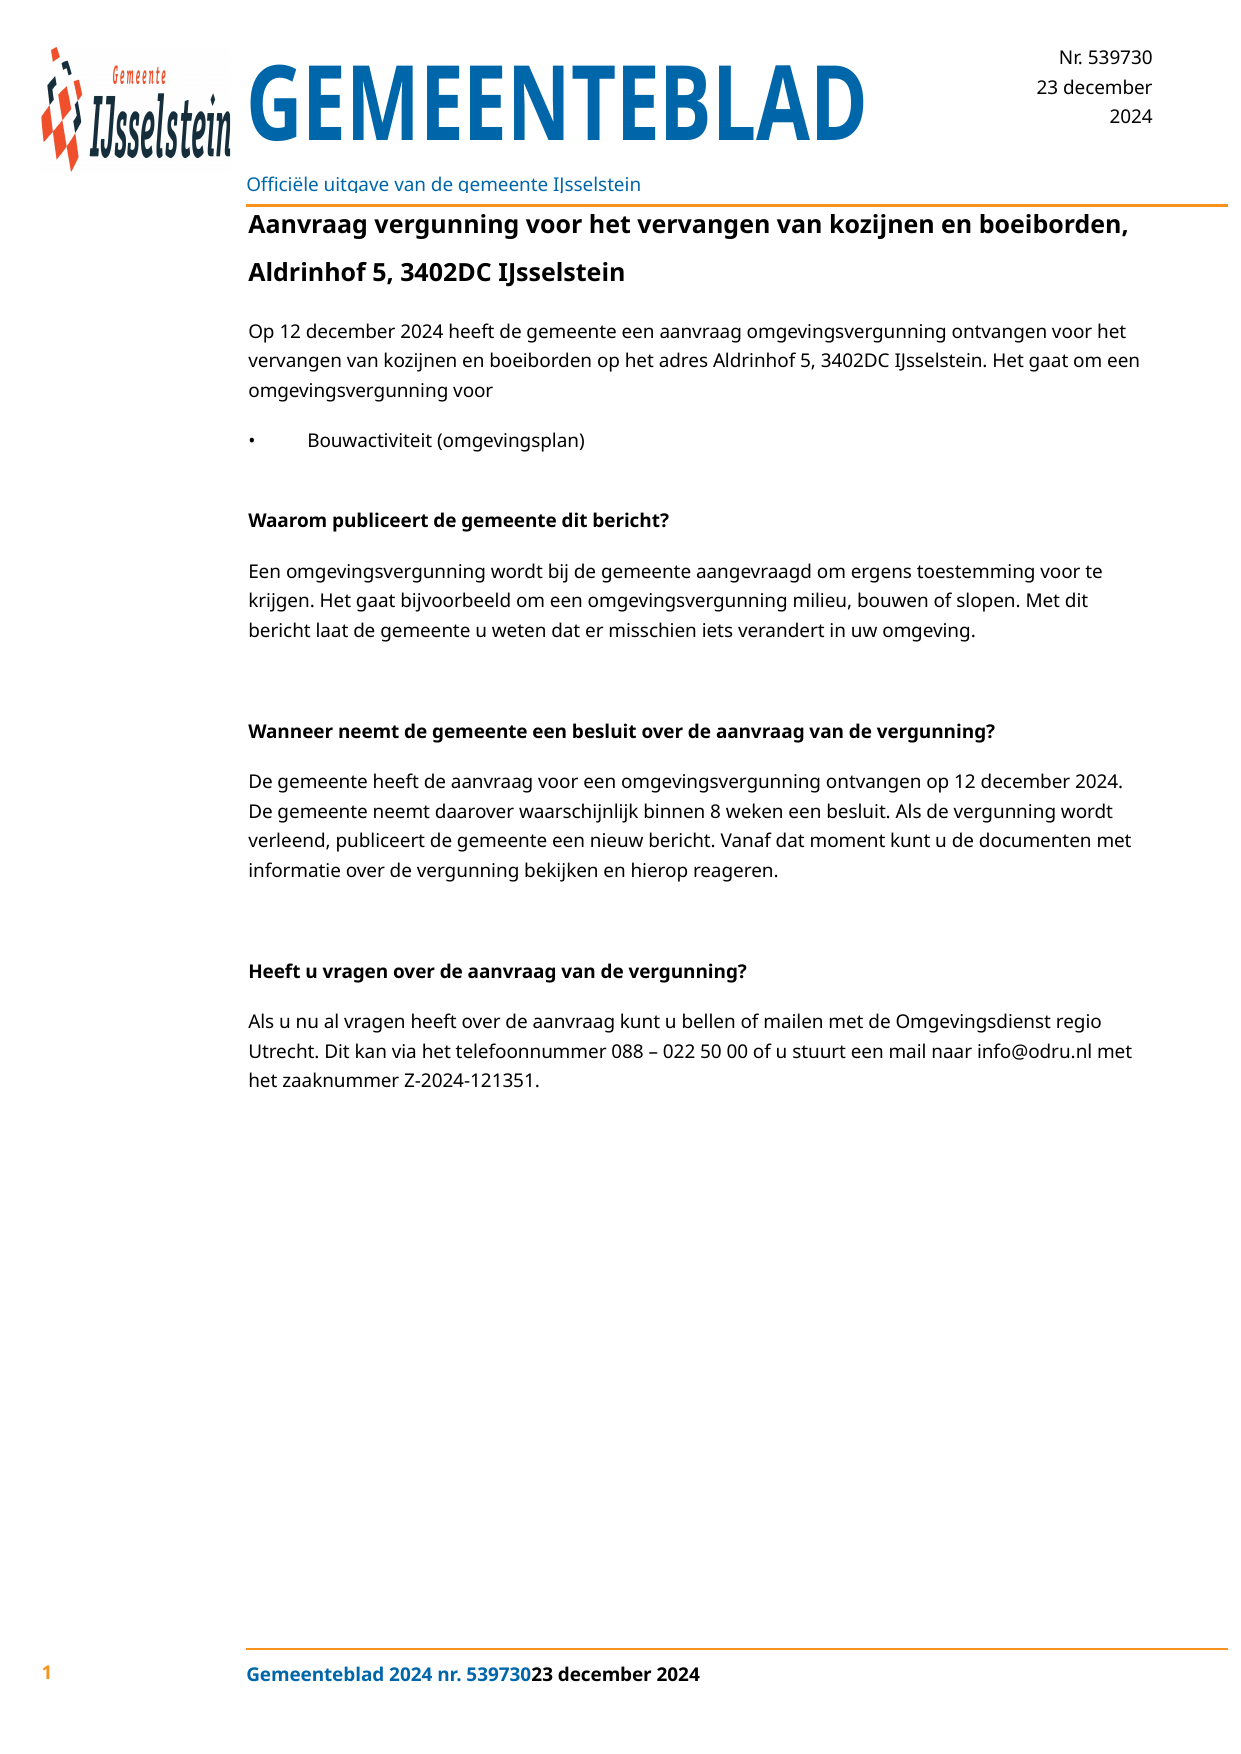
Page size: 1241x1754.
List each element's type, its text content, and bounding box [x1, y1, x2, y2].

picture [41, 47, 231, 172]
list Bouwactiviteit (omgevingsplan) [248, 427, 1152, 453]
text Op 12 december 2024 heeft de gemeente een aanvraag omgevingsvergunning ontvangen voor het vervangen van kozijnen en boeiborden op het adres Aldrinhof 5, 3402DC IJsselstein. Het gaat om een omgevingsvergunning voor [248, 318, 1152, 403]
text Heeft u vragen over de aanvraag van de vergunning? [248, 958, 1152, 984]
text Waarom publiceert de gemeente dit bericht? [248, 507, 1152, 533]
text Als u nu al vragen heeft over de aanvraag kunt u bellen of mailen met de Omgevingsdienst regio Utrecht. Dit kan via het telefoonnummer 088 – 022 50 00 of u stuurt een mail naar info@odru.nl met het zaaknummer Z-2024-121351. [248, 1008, 1152, 1093]
text De gemeente heeft de aanvraag voor een omgevingsvergunning ontvangen op 12 december 2024. De gemeente neemt daarover waarschijnlijk binnen 8 weken een besluit. Als de vergunning wordt verleend, publiceert de gemeente een nieuw bericht. Vanaf dat moment kunt u de documenten met informatie over de vergunning bekijken en hierop reageren. [248, 768, 1152, 883]
text Wanneer neemt de gemeente een besluit over de aanvraag van de vergunning? [248, 718, 1152, 744]
text Aanvraag vergunning voor het vervangen van kozijnen en boeiborden, Aldrinhof 5, 3402DC IJsselstein [248, 207, 1152, 288]
text Een omgevingsvergunning wordt bij de gemeente aangevraagd om ergens toestemming voor te krijgen. Het gaat bijvoorbeeld om een omgevingsvergunning milieu, bouwen of slopen. Met dit bericht laat de gemeente u weten dat er misschien iets verandert in uw omgeving. [248, 558, 1152, 643]
